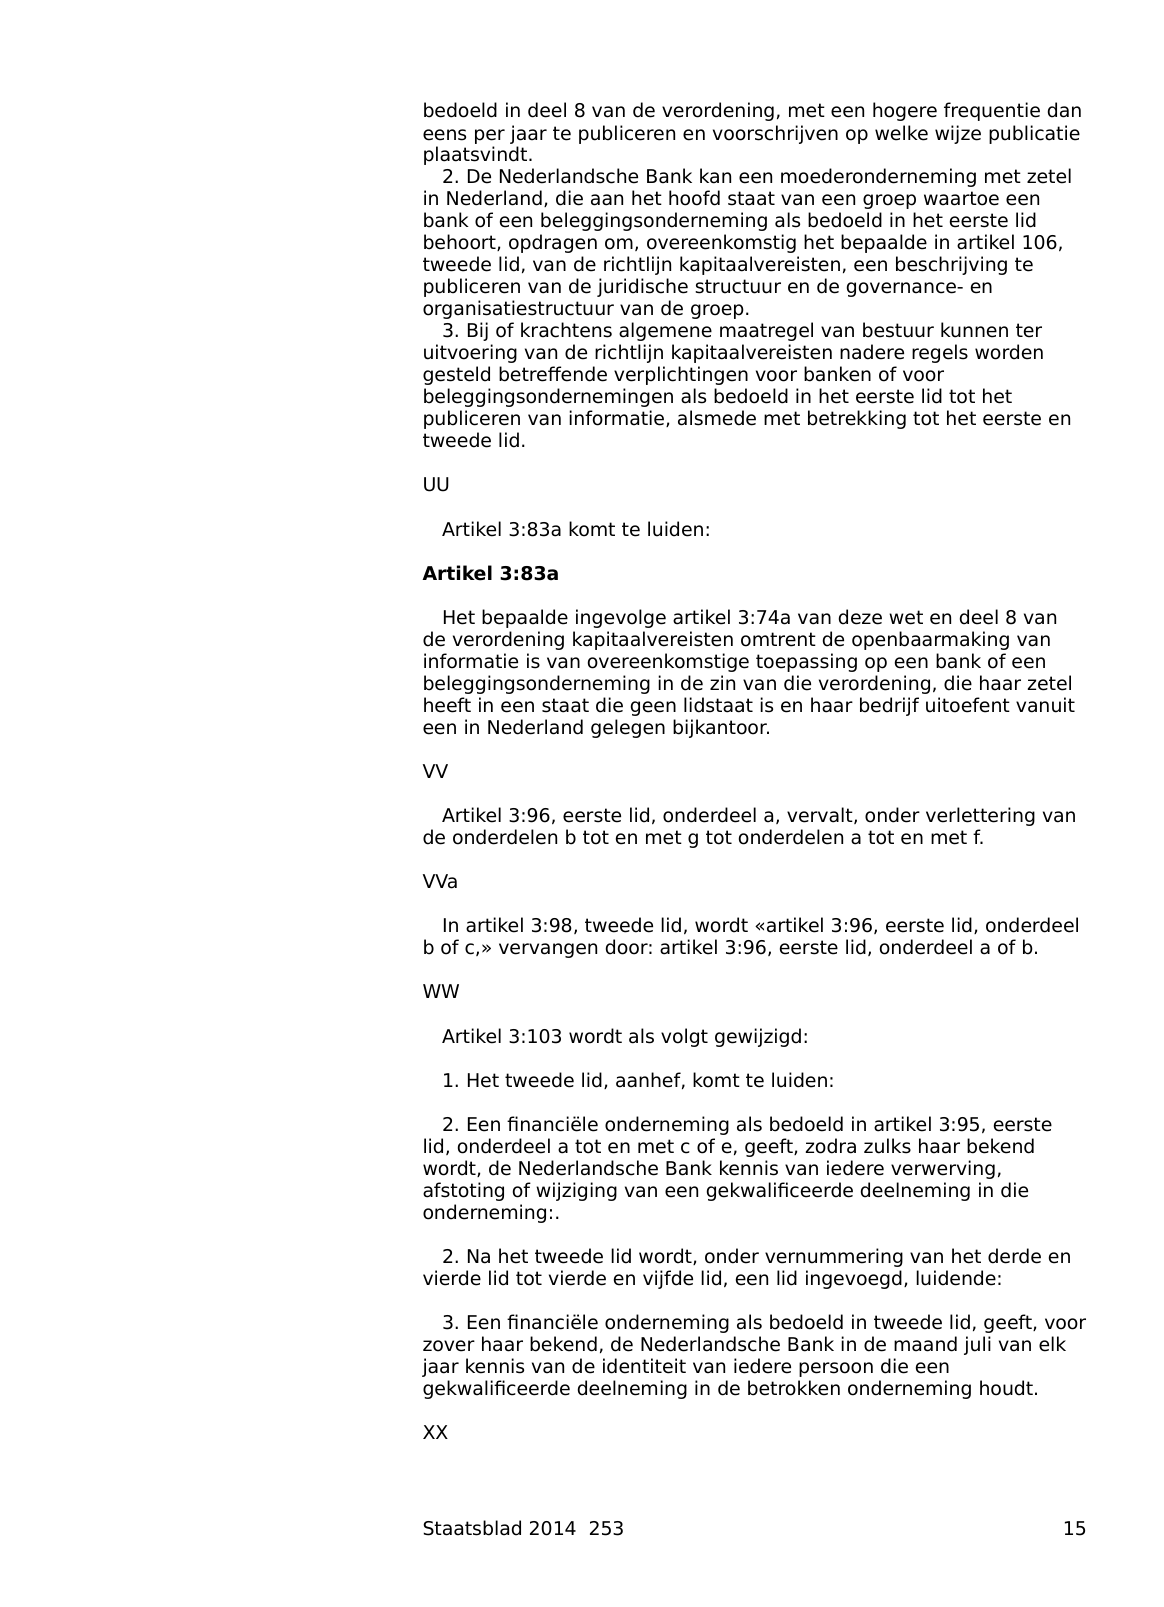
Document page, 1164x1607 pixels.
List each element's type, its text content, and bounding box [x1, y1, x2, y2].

text WW [422, 981, 1087, 1003]
text 3. Een financiële onderneming als bedoeld in tweede lid, geeft, voor zover haar bekend, de Nederlandsche Bank in de maand juli van elk jaar kennis van de identiteit van iedere persoon die een gekwalificeerde deelneming in de betrokken onderneming houdt. [422, 1312, 1087, 1400]
text Artikel 3:103 wordt als volgt gewijzigd: [422, 1026, 1087, 1048]
text 3. Bij of krachtens algemene maatregel van bestuur kunnen ter uitvoering van de richtlijn kapitaalvereisten nadere regels worden gesteld betreffende verplichtingen voor banken of voor beleggingsondernemingen als bedoeld in het eerste lid tot het publiceren van informatie, alsmede met betrekking tot het eerste en tweede lid. [422, 320, 1087, 452]
text VV [422, 761, 1087, 783]
text 2. Een financiële onderneming als bedoeld in artikel 3:95, eerste lid, onderdeel a tot en met c of e, geeft, zodra zulks haar bekend wordt, de Nederlandsche Bank kennis van iedere verwerving, afstoting of wijziging van een gekwalificeerde deelneming in die onderneming:. [422, 1114, 1087, 1224]
text VVa [422, 871, 1087, 893]
text Artikel 3:83a komt te luiden: [422, 518, 1087, 540]
subtitle Artikel 3:83a [422, 563, 1087, 584]
text Artikel 3:96, eerste lid, onderdeel a, vervalt, onder verlettering van de onderdelen b tot en met g tot onderdelen a tot en met f. [422, 805, 1087, 849]
text 2. Na het tweede lid wordt, onder vernummering van het derde en vierde lid tot vierde en vijfde lid, een lid ingevoegd, luidende: [422, 1246, 1087, 1290]
text 2. De Nederlandsche Bank kan een moederonderneming met zetel in Nederland, die aan het hoofd staat van een groep waartoe een bank of een beleggingsonderneming als bedoeld in het eerste lid behoort, opdragen om, overeenkomstig het bepaalde in artikel 106, tweede lid, van de richtlijn kapitaalvereisten, een beschrijving te publiceren van de juridische structuur en de governance- en organisatiestructuur van de groep. [422, 166, 1087, 320]
text 1. Het tweede lid, aanhef, komt te luiden: [422, 1070, 1087, 1092]
text UU [422, 474, 1087, 496]
text Het bepaalde ingevolge artikel 3:74a van deze wet en deel 8 van de verordening kapitaalvereisten omtrent de openbaarmaking van informatie is van overeenkomstige toepassing op een bank of een beleggingsonderneming in de zin van die verordening, die haar zetel heeft in een staat die geen lidstaat is en haar bedrijf uitoefent vanuit een in Nederland gelegen bijkantoor. [422, 607, 1087, 739]
text bedoeld in deel 8 van de verordening, met een hogere frequentie dan eens per jaar te publiceren en voorschrijven op welke wijze publicatie plaatsvindt. [422, 100, 1087, 166]
text XX [422, 1422, 1087, 1444]
text In artikel 3:98, tweede lid, wordt «artikel 3:96, eerste lid, onderdeel b of c,» vervangen door: artikel 3:96, eerste lid, onderdeel a of b. [422, 915, 1087, 959]
